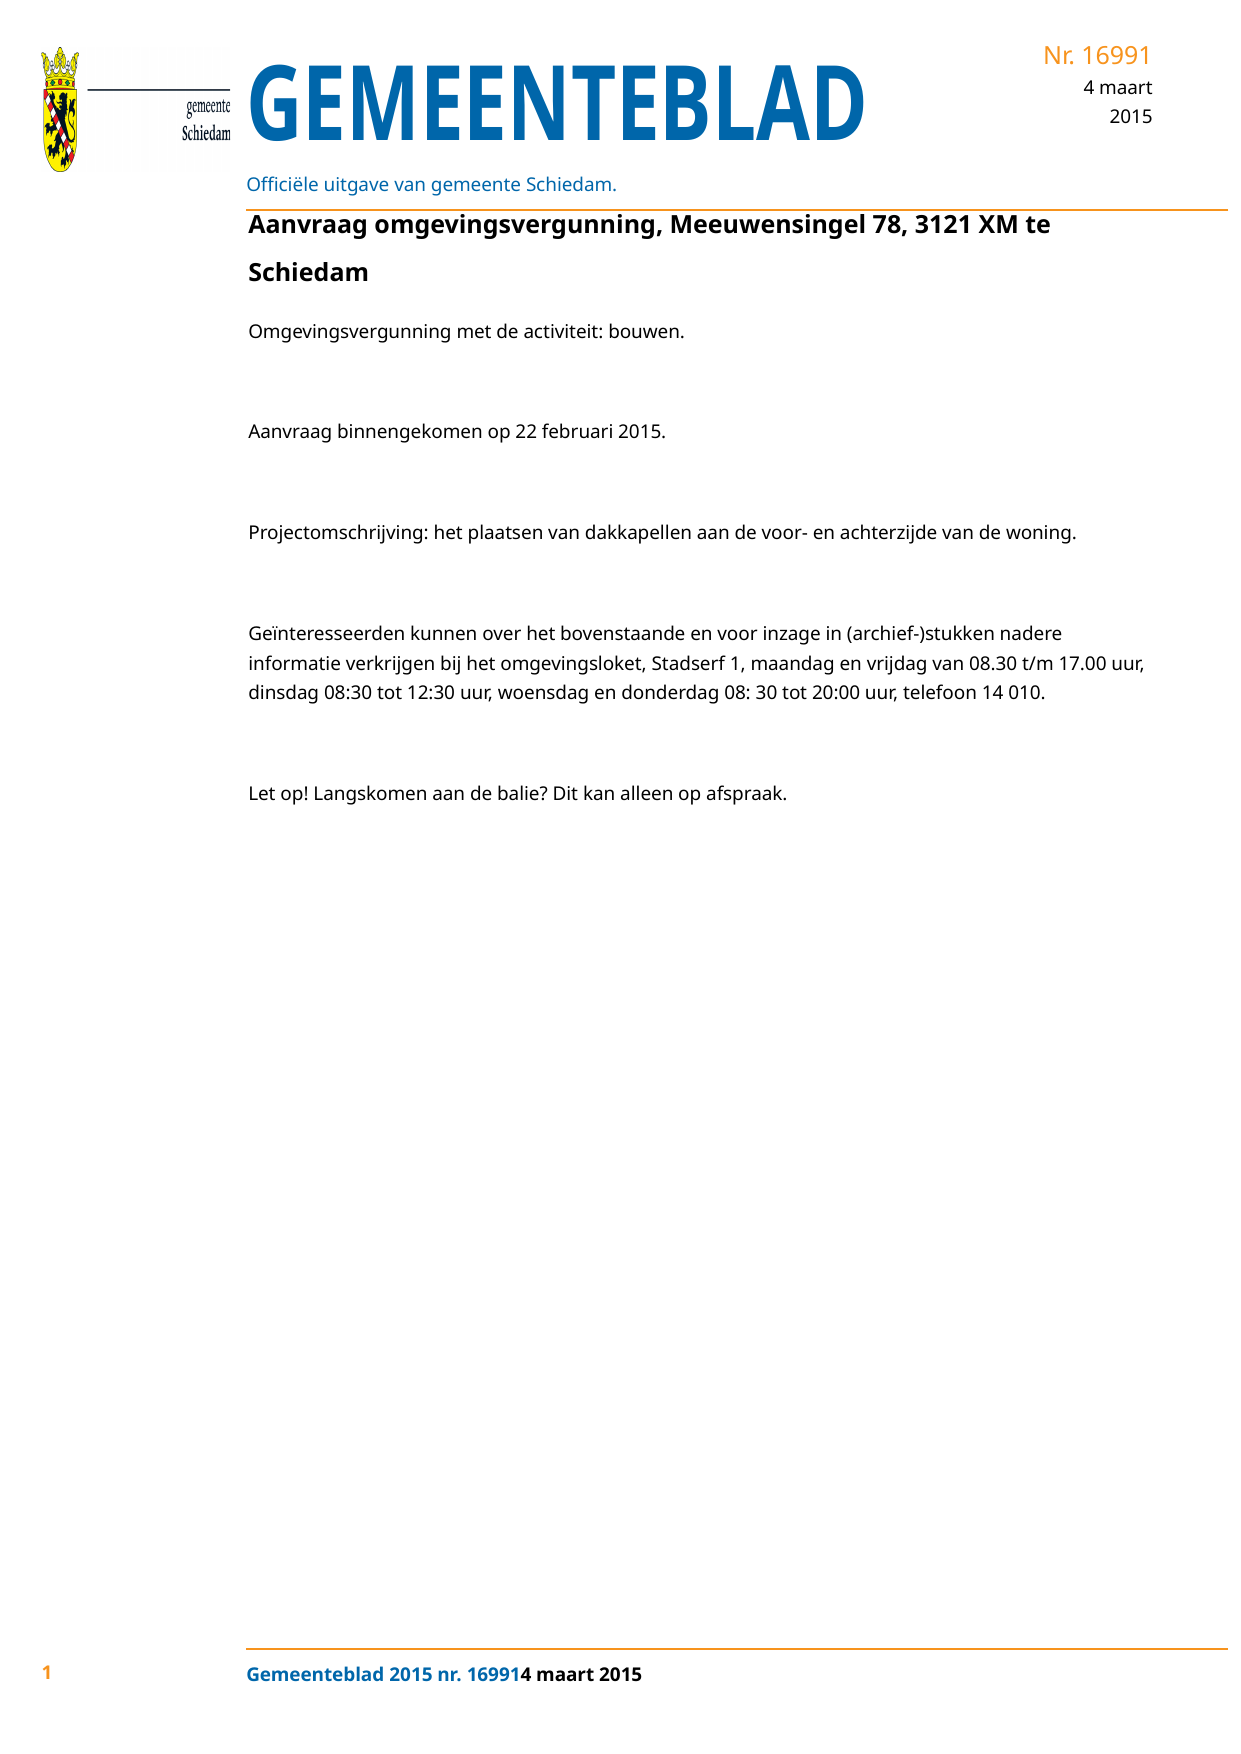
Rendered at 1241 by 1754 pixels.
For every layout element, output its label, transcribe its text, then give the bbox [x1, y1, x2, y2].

text Omgevingsvergunning met de activiteit: bouwen. [248, 318, 1152, 344]
text Aanvraag binnengekomen op 22 februari 2015. [248, 419, 1152, 444]
picture [41, 47, 231, 172]
text Projectomschrijving: het plaatsen van dakkapellen aan de voor- en achterzijde van de woning. [248, 519, 1152, 545]
text Aanvraag omgevingsvergunning, Meeuwensingel 78, 3121 XM te Schiedam [248, 211, 1152, 288]
text Geïnteresseerden kunnen over het bovenstaande en voor inzage in (archief-)stukken nadere informatie verkrijgen bij het omgevingsloket, Stadserf 1, maandag en vrijdag van 08.30 t/m 17.00 uur, dinsdag 08:30 tot 12:30 uur, woensdag en donderdag 08: 30 tot 20:00 uur, telefoon 14 010. [248, 620, 1152, 705]
text Let op! Langskomen aan de balie? Dit kan alleen op afspraak. [248, 780, 1152, 806]
